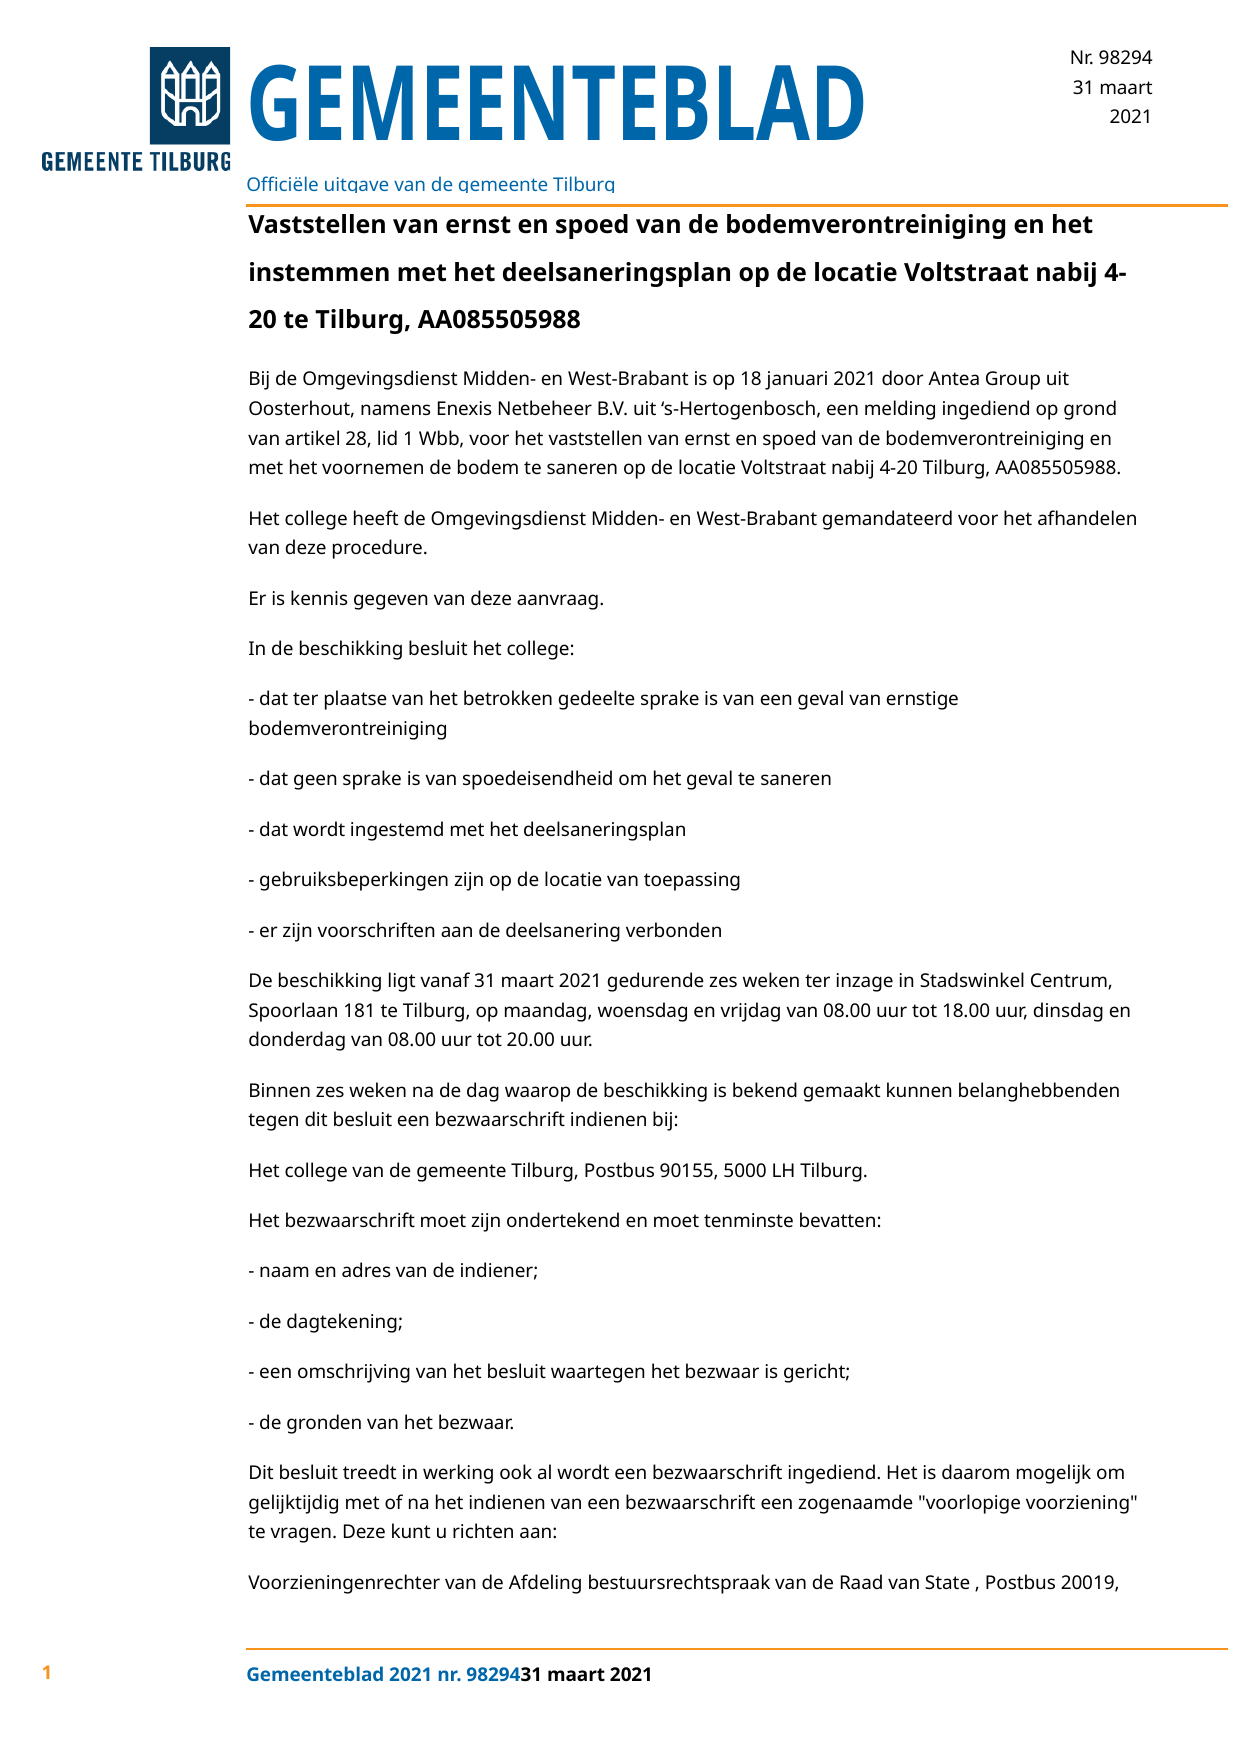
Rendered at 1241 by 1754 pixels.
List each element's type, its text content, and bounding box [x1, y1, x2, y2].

text - dat ter plaatse van het betrokken gedeelte sprake is van een geval van ernstige bodemverontreiniging [248, 686, 1152, 741]
text - de dagtekening; [248, 1308, 1152, 1334]
text Er is kennis gegeven van deze aanvraag. [248, 585, 1152, 610]
text - gebruiksbeperkingen zijn op de locatie van toepassing [248, 866, 1152, 892]
text De beschikking ligt vanaf 31 maart 2021 gedurende zes weken ter inzage in Stadswinkel Centrum, Spoorlaan 181 te Tilburg, op maandag, woensdag en vrijdag van 08.00 uur tot 18.00 uur, dinsdag en donderdag van 08.00 uur tot 20.00 uur. [248, 967, 1152, 1052]
text - naam en adres van de indiener; [248, 1258, 1152, 1283]
text Het bezwaarschrift moet zijn ondertekend en moet tenminste bevatten: [248, 1207, 1152, 1233]
text - dat wordt ingestemd met het deelsaneringsplan [248, 816, 1152, 842]
text Bij de Omgevingsdienst Midden- en West-Brabant is op 18 januari 2021 door Antea Group uit Oosterhout, namens Enexis Netbeheer B.V. uit ‘s-Hertogenbosch, een melding ingediend op grond van artikel 28, lid 1 Wbb, voor het vaststellen van ernst en spoed van de bodemverontreiniging en met het voornemen de bodem te saneren op de locatie Voltstraat nabij 4-20 Tilburg, AA085505988. [248, 366, 1152, 480]
text Voorzieningenrechter van de Afdeling bestuursrechtspraak van de Raad van State , Postbus 20019, [248, 1569, 1152, 1594]
text - er zijn voorschriften aan de deelsanering verbonden [248, 917, 1152, 942]
text Het college heeft de Omgevingsdienst Midden- en West-Brabant gemandateerd voor het afhandelen van deze procedure. [248, 505, 1152, 560]
text In de beschikking besluit het college: [248, 635, 1152, 661]
text Dit besluit treedt in werking ook al wordt een bezwaarschrift ingediend. Het is daarom mogelijk om gelijktijdig met of na het indienen van een bezwaarschrift een zogenaamde "voorlopige voorziening" te vragen. Deze kunt u richten aan: [248, 1459, 1152, 1544]
picture [41, 47, 231, 172]
text - de gronden van het bezwaar. [248, 1409, 1152, 1434]
text - dat geen sprake is van spoedeisendheid om het geval te saneren [248, 766, 1152, 791]
text Vaststellen van ernst en spoed van de bodemverontreiniging en het instemmen met het deelsaneringsplan op de locatie Voltstraat nabij 4-20 te Tilburg, AA085505988 [248, 207, 1152, 336]
text Het college van de gemeente Tilburg, Postbus 90155, 5000 LH Tilburg. [248, 1157, 1152, 1182]
text Binnen zes weken na de dag waarop de beschikking is bekend gemaakt kunnen belanghebbenden tegen dit besluit een bezwaarschrift indienen bij: [248, 1077, 1152, 1132]
text - een omschrijving van het besluit waartegen het bezwaar is gericht; [248, 1358, 1152, 1384]
